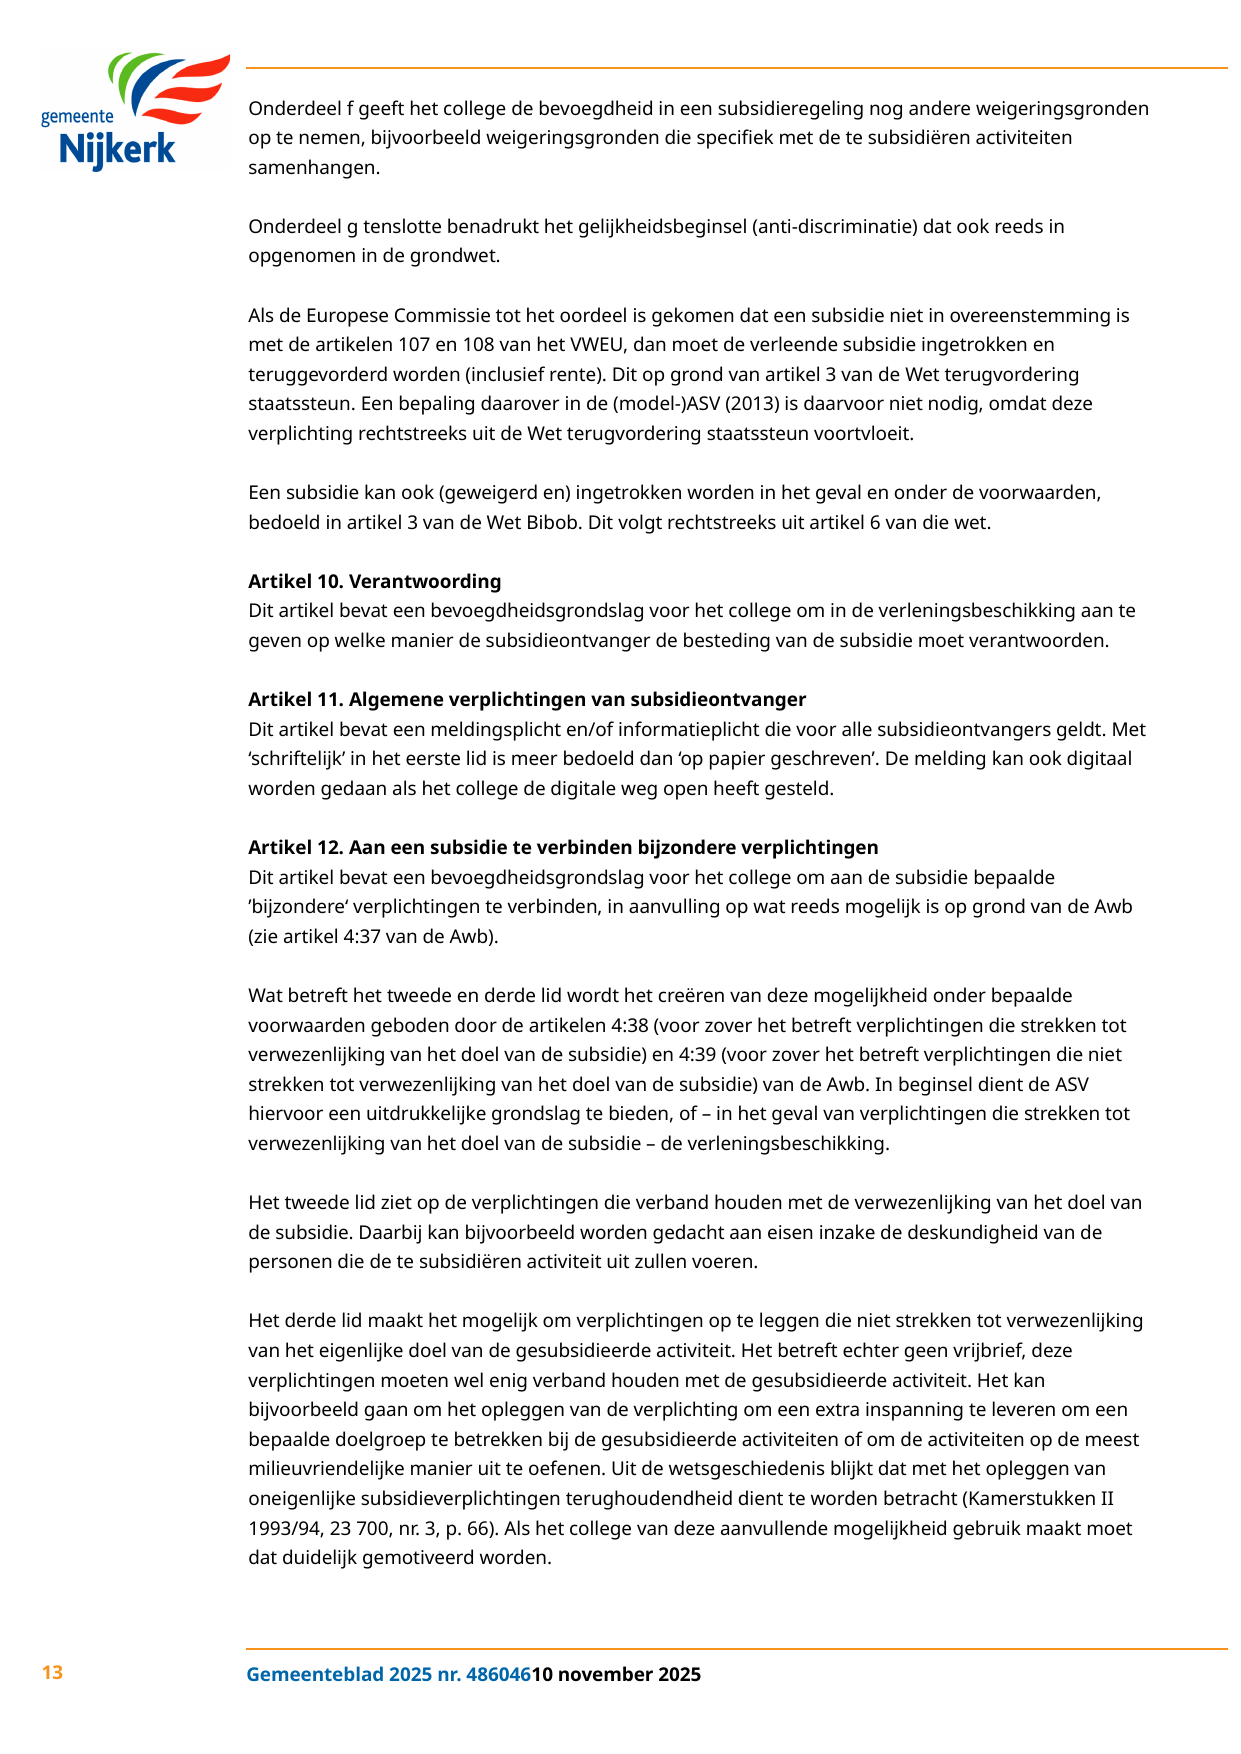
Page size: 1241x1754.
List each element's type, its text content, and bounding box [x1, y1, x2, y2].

text Onderdeel g tenslotte benadrukt het gelijkheidsbeginsel (anti-discriminatie) dat ook reeds in opgenomen in de grondwet. [248, 213, 1152, 268]
text Artikel 10. Verantwoording [248, 568, 1152, 594]
text Dit artikel bevat een meldingsplicht en/of informatieplicht die voor alle subsidieontvangers geldt. Met ‘schriftelijk’ in het eerste lid is meer bedoeld dan ‘op papier geschreven’. De melding kan ook digitaal worden gedaan als het college de digitale weg open heeft gesteld. [248, 716, 1152, 801]
text Artikel 11. Algemene verplichtingen van subsidieontvanger [248, 686, 1152, 712]
text Als de Europese Commissie tot het oordeel is gekomen dat een subsidie niet in overeenstemming is met de artikelen 107 en 108 van het VWEU, dan moet de verleende subsidie ingetrokken en teruggevorderd worden (inclusief rente). Dit op grond van artikel 3 van de Wet terugvordering staatssteun. Een bepaling daarover in de (model-)ASV (2013) is daarvoor niet nodig, omdat deze verplichting rechtstreeks uit de Wet terugvordering staatssteun voortvloeit. [248, 302, 1152, 446]
text Het tweede lid ziet op de verplichtingen die verband houden met de verwezenlijking van het doel van de subsidie. Daarbij kan bijvoorbeeld worden gedacht aan eisen inzake de deskundigheid van de personen die de te subsidiëren activiteit uit zullen voeren. [248, 1189, 1152, 1274]
text Het derde lid maakt het mogelijk om verplichtingen op te leggen die niet strekken tot verwezenlijking van het eigenlijke doel van de gesubsidieerde activiteit. Het betreft echter geen vrijbrief, deze verplichtingen moeten wel enig verband houden met de gesubsidieerde activiteit. Het kan bijvoorbeeld gaan om het opleggen van de verplichting om een extra inspanning te leveren om een bepaalde doelgroep te betrekken bij de gesubsidieerde activiteiten of om de activiteiten op de meest milieuvriendelijke manier uit te oefenen. Uit de wetsgeschiedenis blijkt dat met het opleggen van oneigenlijke subsidieverplichtingen terughoudendheid dient te worden betracht (Kamerstukken II 1993/94, 23 700, nr. 3, p. 66). Als het college van deze aanvullende mogelijkheid gebruik maakt moet dat duidelijk gemotiveerd worden. [248, 1308, 1152, 1570]
text Dit artikel bevat een bevoegdheidsgrondslag voor het college om aan de subsidie bepaalde ’bijzondere‘ verplichtingen te verbinden, in aanvulling op wat reeds mogelijk is op grond van de Awb (zie artikel 4:37 van de Awb). [248, 864, 1152, 949]
picture [41, 47, 231, 172]
text Artikel 12. Aan een subsidie te verbinden bijzondere verplichtingen [248, 834, 1152, 860]
text Dit artikel bevat een bevoegdheidsgrondslag voor het college om in de verleningsbeschikking aan te geven op welke manier de subsidieontvanger de besteding van de subsidie moet verantwoorden. [248, 598, 1152, 653]
text Onderdeel f geeft het college de bevoegdheid in een subsidieregeling nog andere weigeringsgronden op te nemen, bijvoorbeeld weigeringsgronden die specifiek met de te subsidiëren activiteiten samenhangen. [248, 95, 1152, 180]
text Wat betreft het tweede en derde lid wordt het creëren van deze mogelijkheid onder bepaalde voorwaarden geboden door de artikelen 4:38 (voor zover het betreft verplichtingen die strekken tot verwezenlijking van het doel van de subsidie) en 4:39 (voor zover het betreft verplichtingen die niet strekken tot verwezenlijking van het doel van de subsidie) van de Awb. In beginsel dient de ASV hiervoor een uitdrukkelijke grondslag te bieden, of – in het geval van verplichtingen die strekken tot verwezenlijking van het doel van de subsidie – de verleningsbeschikking. [248, 982, 1152, 1156]
text Een subsidie kan ook (geweigerd en) ingetrokken worden in het geval en onder de voorwaarden, bedoeld in artikel 3 van de Wet Bibob. Dit volgt rechtstreeks uit artikel 6 van die wet. [248, 479, 1152, 535]
